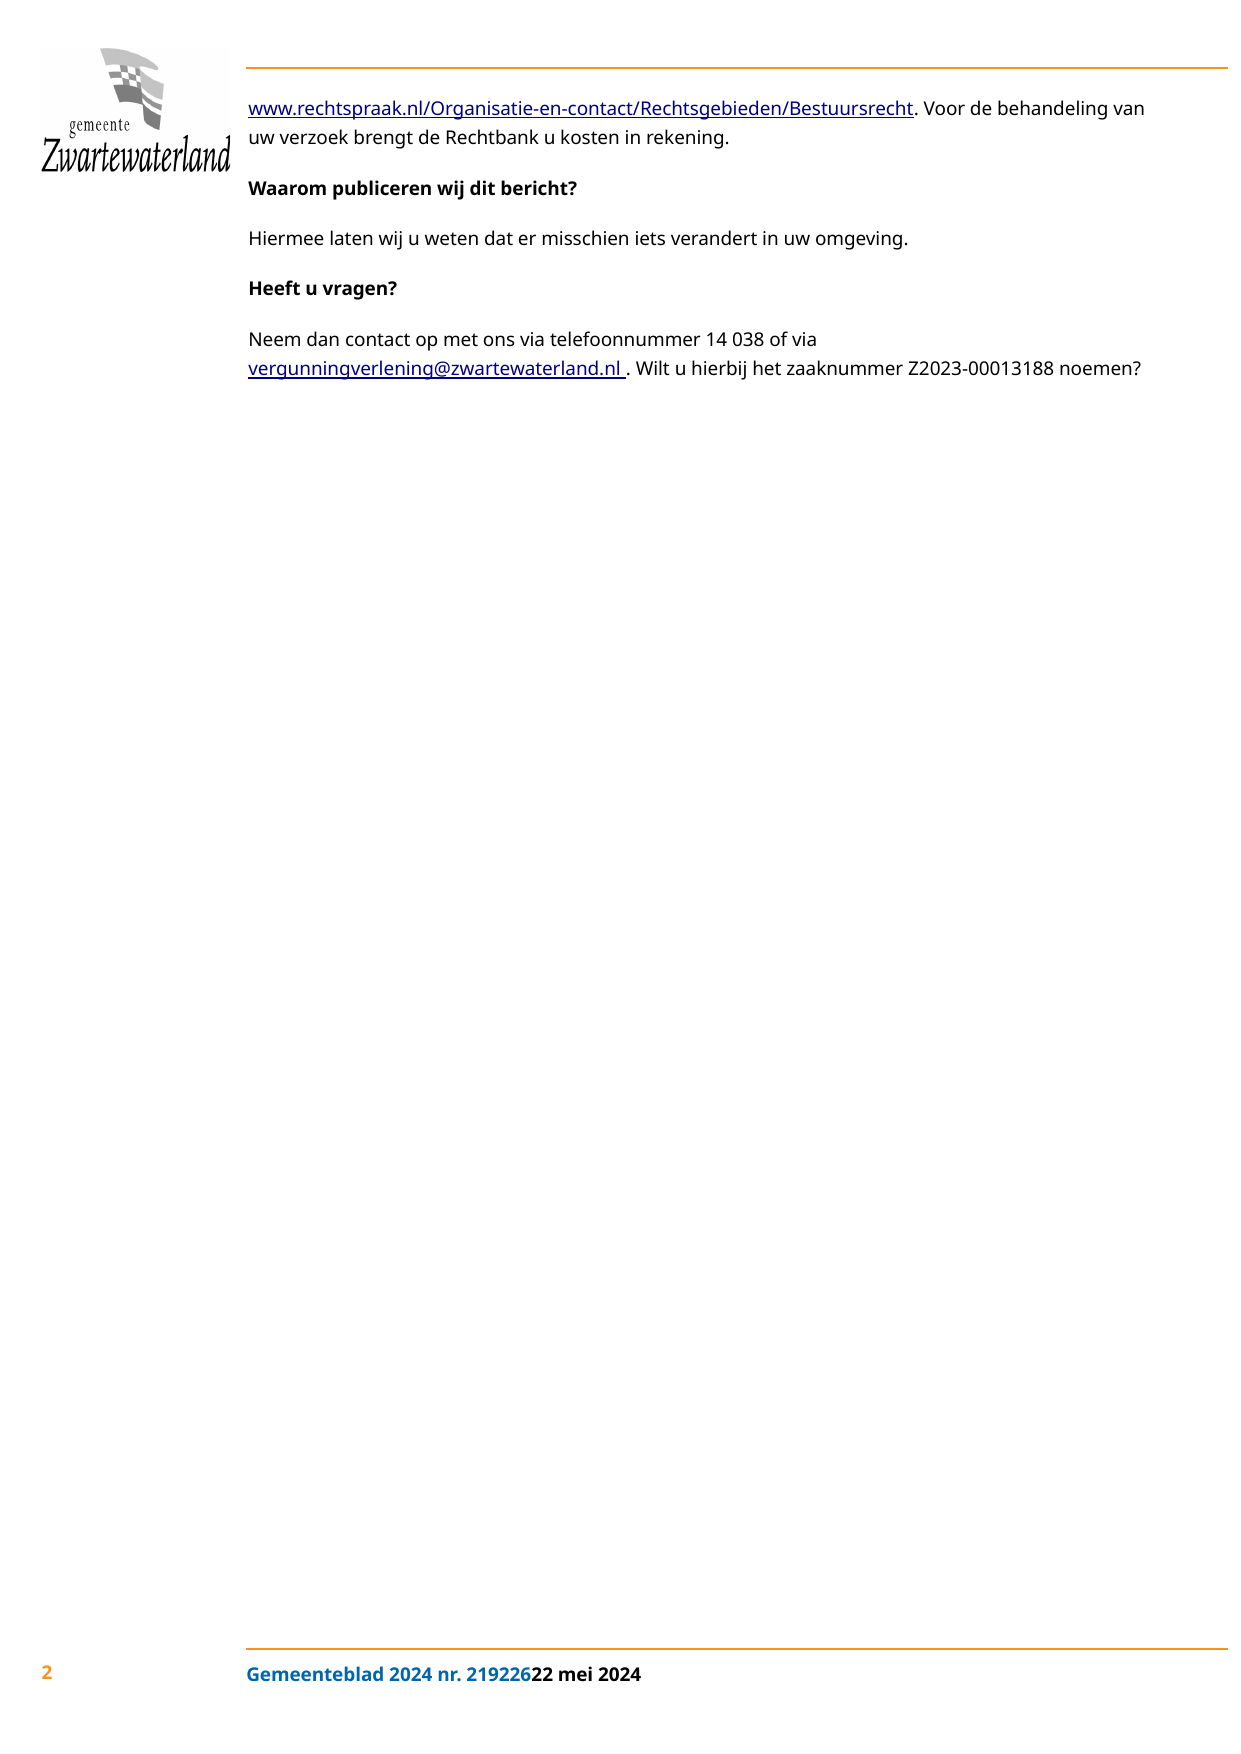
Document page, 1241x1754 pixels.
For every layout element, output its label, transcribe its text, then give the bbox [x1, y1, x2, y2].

text www.rechtspraak.nl/Organisatie-en-contact/Rechtsgebieden/Bestuursrecht. Voor de behandeling van uw verzoek brengt de Rechtbank u kosten in rekening. [248, 95, 1152, 150]
text Waarom publiceren wij dit bericht? [248, 175, 1152, 201]
text Hiermee laten wij u weten dat er misschien iets verandert in uw omgeving. [248, 225, 1152, 251]
picture [41, 47, 231, 172]
text Neem dan contact op met ons via telefoonnummer 14 038 of via vergunningverlening@zwartewaterland.nl . Wilt u hierbij het zaaknummer Z2023-00013188 noemen? [248, 326, 1152, 381]
text Heeft u vragen? [248, 276, 1152, 301]
